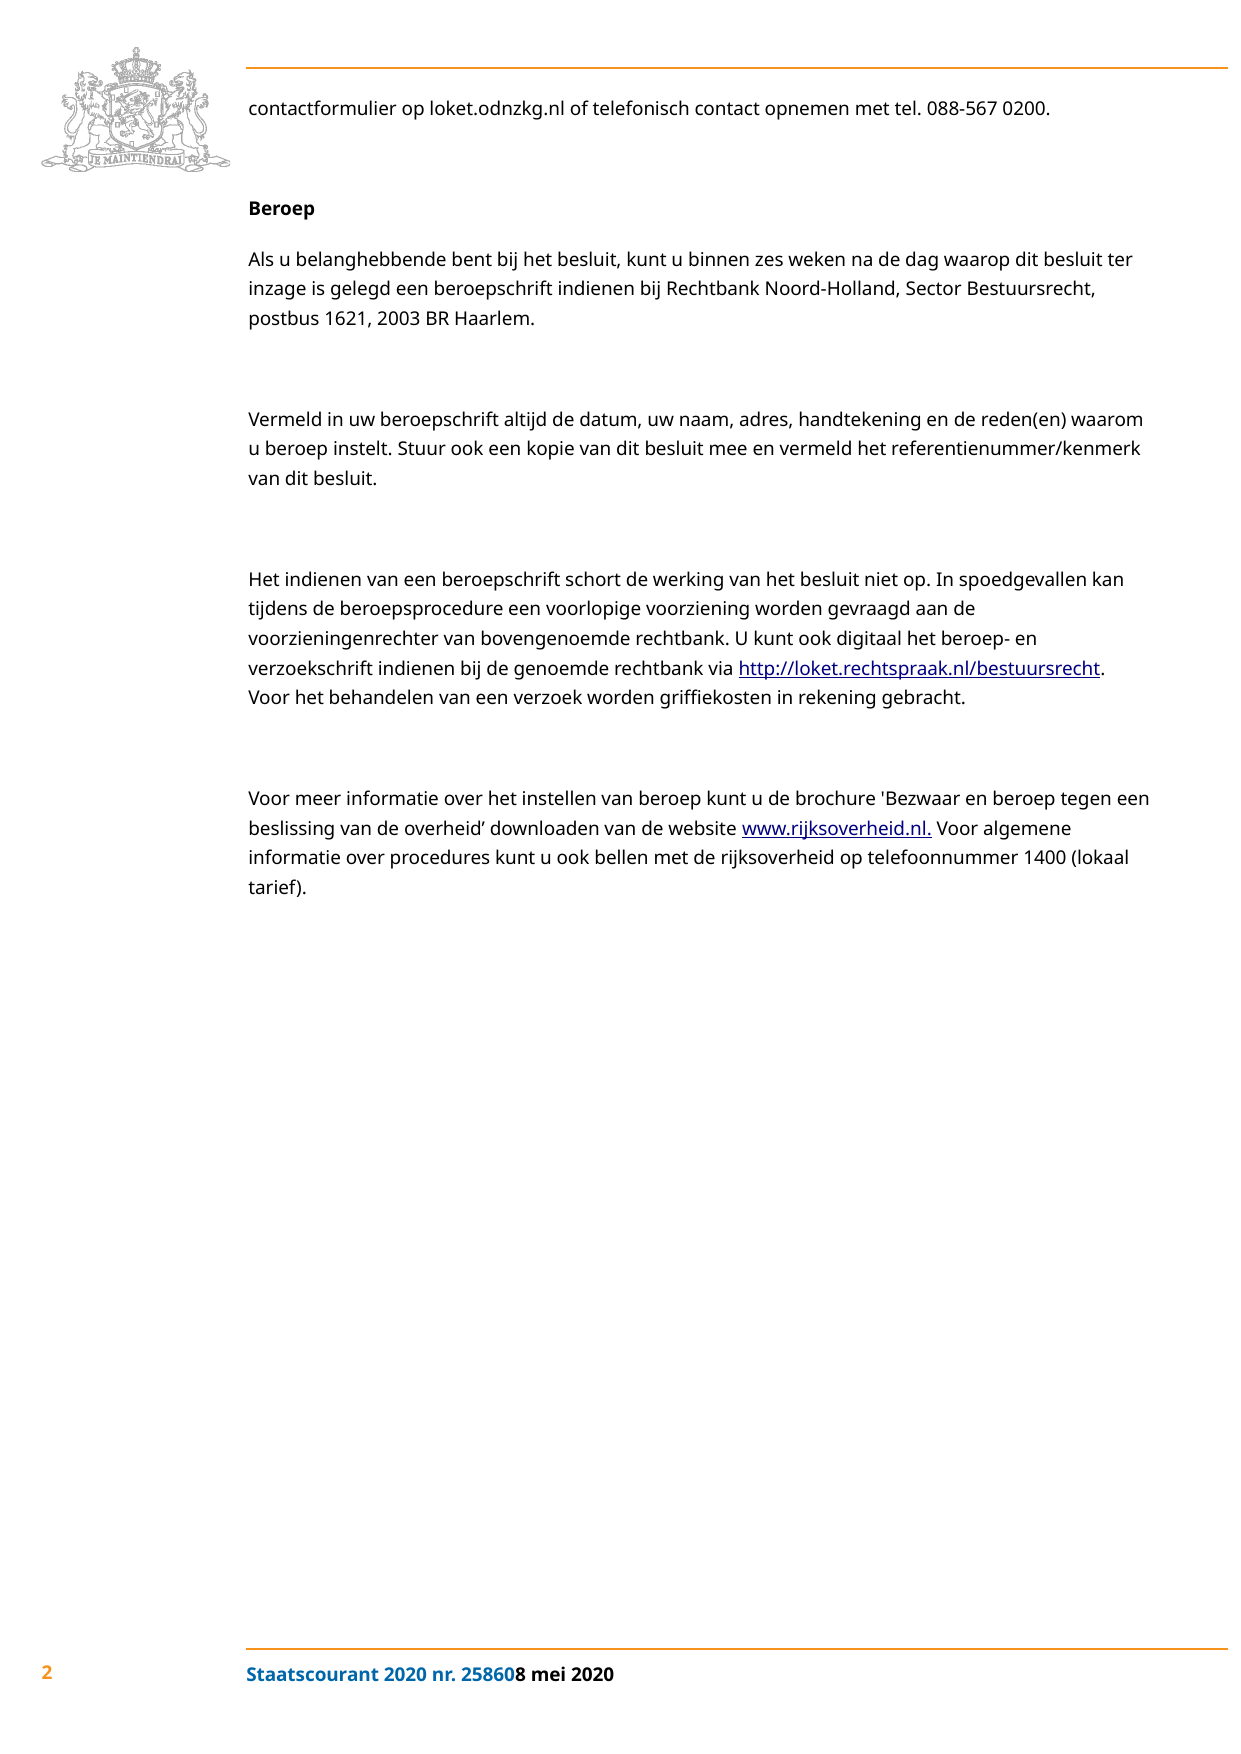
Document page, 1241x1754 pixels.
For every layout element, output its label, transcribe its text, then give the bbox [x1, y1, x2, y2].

text Als u belanghebbende bent bij het besluit, kunt u binnen zes weken na de dag waarop dit besluit ter inzage is gelegd een beroepschrift indienen bij Rechtbank Noord-Holland, Sector Bestuursrecht, postbus 1621, 2003 BR Haarlem. [248, 246, 1152, 331]
text Beroep [248, 196, 1152, 221]
text contactformulier op loket.odnzkg.nl of telefonisch contact opnemen met tel. 088-567 0200. [248, 95, 1152, 121]
text Voor meer informatie over het instellen van beroep kunt u de brochure 'Bezwaar en beroep tegen een beslissing van de overheid’ downloaden van de website www.rijksoverheid.nl. Voor algemene informatie over procedures kunt u ook bellen met de rijksoverheid op telefoonnummer 1400 (lokaal tarief). [248, 785, 1152, 900]
text Vermeld in uw beroepschrift altijd de datum, uw naam, adres, handtekening en de reden(en) waarom u beroep instelt. Stuur ook een kopie van dit besluit mee en vermeld het referentienummer/kenmerk van dit besluit. [248, 406, 1152, 491]
text Het indienen van een beroepschrift schort de werking van het besluit niet op. In spoedgevallen kan tijdens de beroepsprocedure een voorlopige voorziening worden gevraagd aan de voorzieningenrechter van bovengenoemde rechtbank. U kunt ook digitaal het beroep- en verzoekschrift indienen bij de genoemde rechtbank via http://loket.rechtspraak.nl/bestuursrecht. Voor het behandelen van een verzoek worden griffiekosten in rekening gebracht. [248, 566, 1152, 710]
picture [41, 47, 231, 172]
